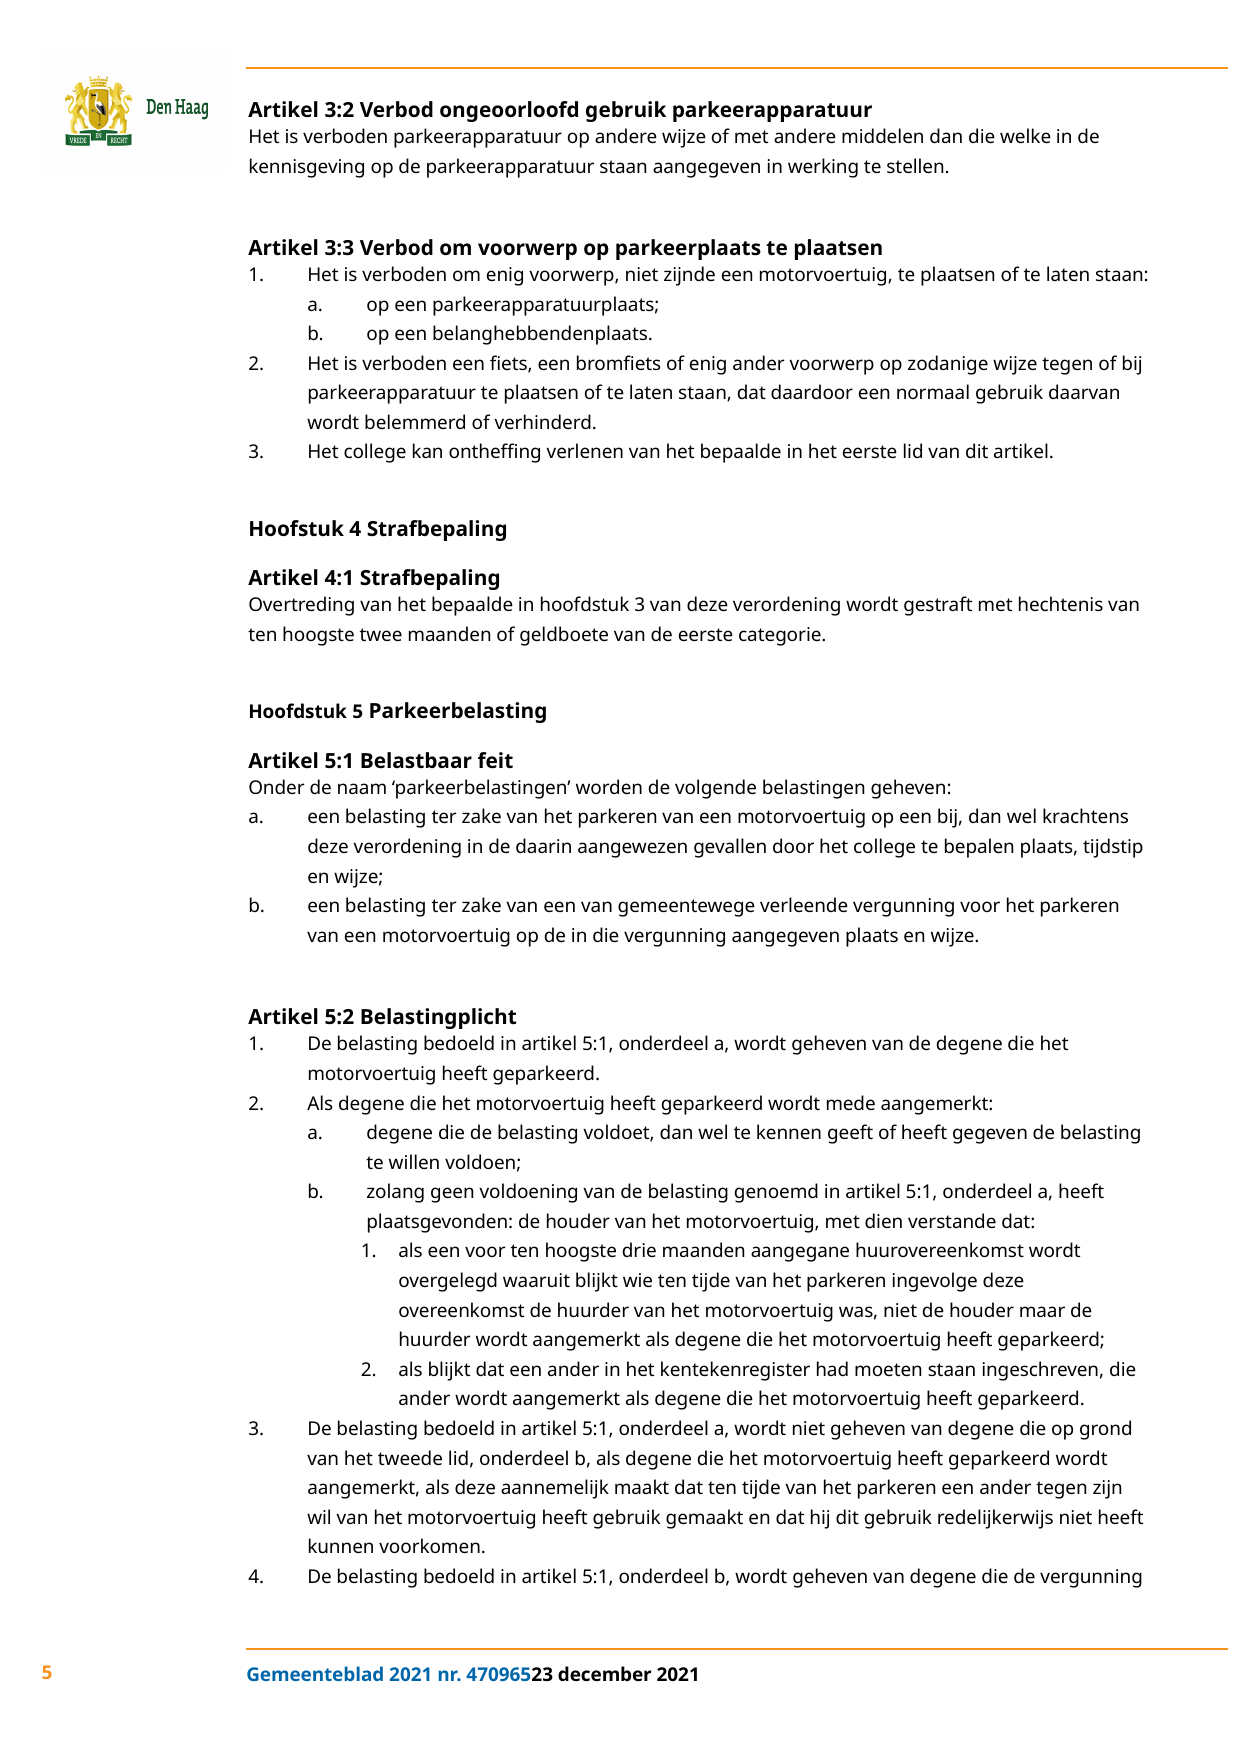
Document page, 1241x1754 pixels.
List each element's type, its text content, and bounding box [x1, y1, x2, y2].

text Hoofstuk 4 Strafbepaling [248, 514, 1152, 542]
list De belasting bedoeld in artikel 5:1, onderdeel b, wordt geheven van degene die de vergunning [248, 1563, 1152, 1589]
list Het college kan ontheffing verlenen van het bepaalde in het eerste lid van dit artikel. [248, 439, 1152, 464]
list een belasting ter zake van een van gemeentewege verleende vergunning voor het parkeren van een motorvoertuig op de in die vergunning aangegeven plaats en wijze. [248, 892, 1152, 948]
text Artikel 5:2 Belastingplicht [248, 1002, 1152, 1031]
text Artikel 4:1 Strafbepaling [248, 563, 1152, 592]
text Artikel 3:2 Verbod ongeoorloofd gebruik parkeerapparatuur [248, 95, 1152, 123]
list De belasting bedoeld in artikel 5:1, onderdeel a, wordt niet geheven van degene die op grond van het tweede lid, onderdeel b, als degene die het motorvoertuig heeft geparkeerd wordt aangemerkt, als deze aannemelijk maakt dat ten tijde van het parkeren een ander tegen zijn wil van het motorvoertuig heeft gebruik gemaakt en dat hij dit gebruik redelijkerwijs niet heeft kunnen voorkomen. [248, 1415, 1152, 1559]
list op een parkeerapparatuurplaats; [307, 291, 1152, 317]
list Het is verboden een fiets, een bromfiets of enig ander voorwerp op zodanige wijze tegen of bij parkeerapparatuur te plaatsen of te laten staan, dat daardoor een normaal gebruik daarvan wordt belemmerd of verhinderd. [248, 350, 1152, 435]
list als blijkt dat een ander in het kentekenregister had moeten staan ingeschreven, die ander wordt aangemerkt als degene die het motorvoertuig heeft geparkeerd. [361, 1356, 1152, 1411]
text Artikel 3:3 Verbod om voorwerp op parkeerplaats te plaatsen [248, 233, 1152, 261]
text Het is verboden parkeerapparatuur op andere wijze of met andere middelen dan die welke in de kennisgeving op de parkeerapparatuur staan aangegeven in werking te stellen. [248, 123, 1152, 178]
list als een voor ten hoogste drie maanden aangegane huurovereenkomst wordt overgelegd waaruit blijkt wie ten tijde van het parkeren ingevolge deze overeenkomst de huurder van het motorvoertuig was, niet de houder maar de huurder wordt aangemerkt als degene die het motorvoertuig heeft geparkeerd; [361, 1238, 1152, 1352]
list zolang geen voldoening van de belasting genoemd in artikel 5:1, onderdeel a, heeft plaatsgevonden: de houder van het motorvoertuig, met dien verstande dat: [307, 1178, 1152, 1234]
list Het is verboden om enig voorwerp, niet zijnde een motorvoertuig, te plaatsen of te laten staan: [248, 261, 1152, 287]
list Als degene die het motorvoertuig heeft geparkeerd wordt mede aangemerkt: [248, 1090, 1152, 1115]
list De belasting bedoeld in artikel 5:1, onderdeel a, wordt geheven van de degene die het motorvoertuig heeft geparkeerd. [248, 1031, 1152, 1086]
list een belasting ter zake van het parkeren van een motorvoertuig op een bij, dan wel krachtens deze verordening in de daarin aangewezen gevallen door het college te bepalen plaats, tijdstip en wijze; [248, 804, 1152, 889]
text Overtreding van het bepaalde in hoofdstuk 3 van deze verordening wordt gestraft met hechtenis van ten hoogste twee maanden of geldboete van de eerste categorie. [248, 592, 1152, 647]
list degene die de belasting voldoet, dan wel te kennen geeft of heeft gegeven de belasting te willen voldoen; [307, 1119, 1152, 1174]
text Onder de naam ‘parkeerbelastingen’ worden de volgende belastingen geheven: [248, 774, 1152, 800]
list op een belanghebbendenplaats. [307, 320, 1152, 346]
text Hoofdstuk 5 Parkeerbelasting [248, 696, 1152, 725]
picture [41, 47, 231, 172]
text Artikel 5:1 Belastbaar feit [248, 746, 1152, 774]
